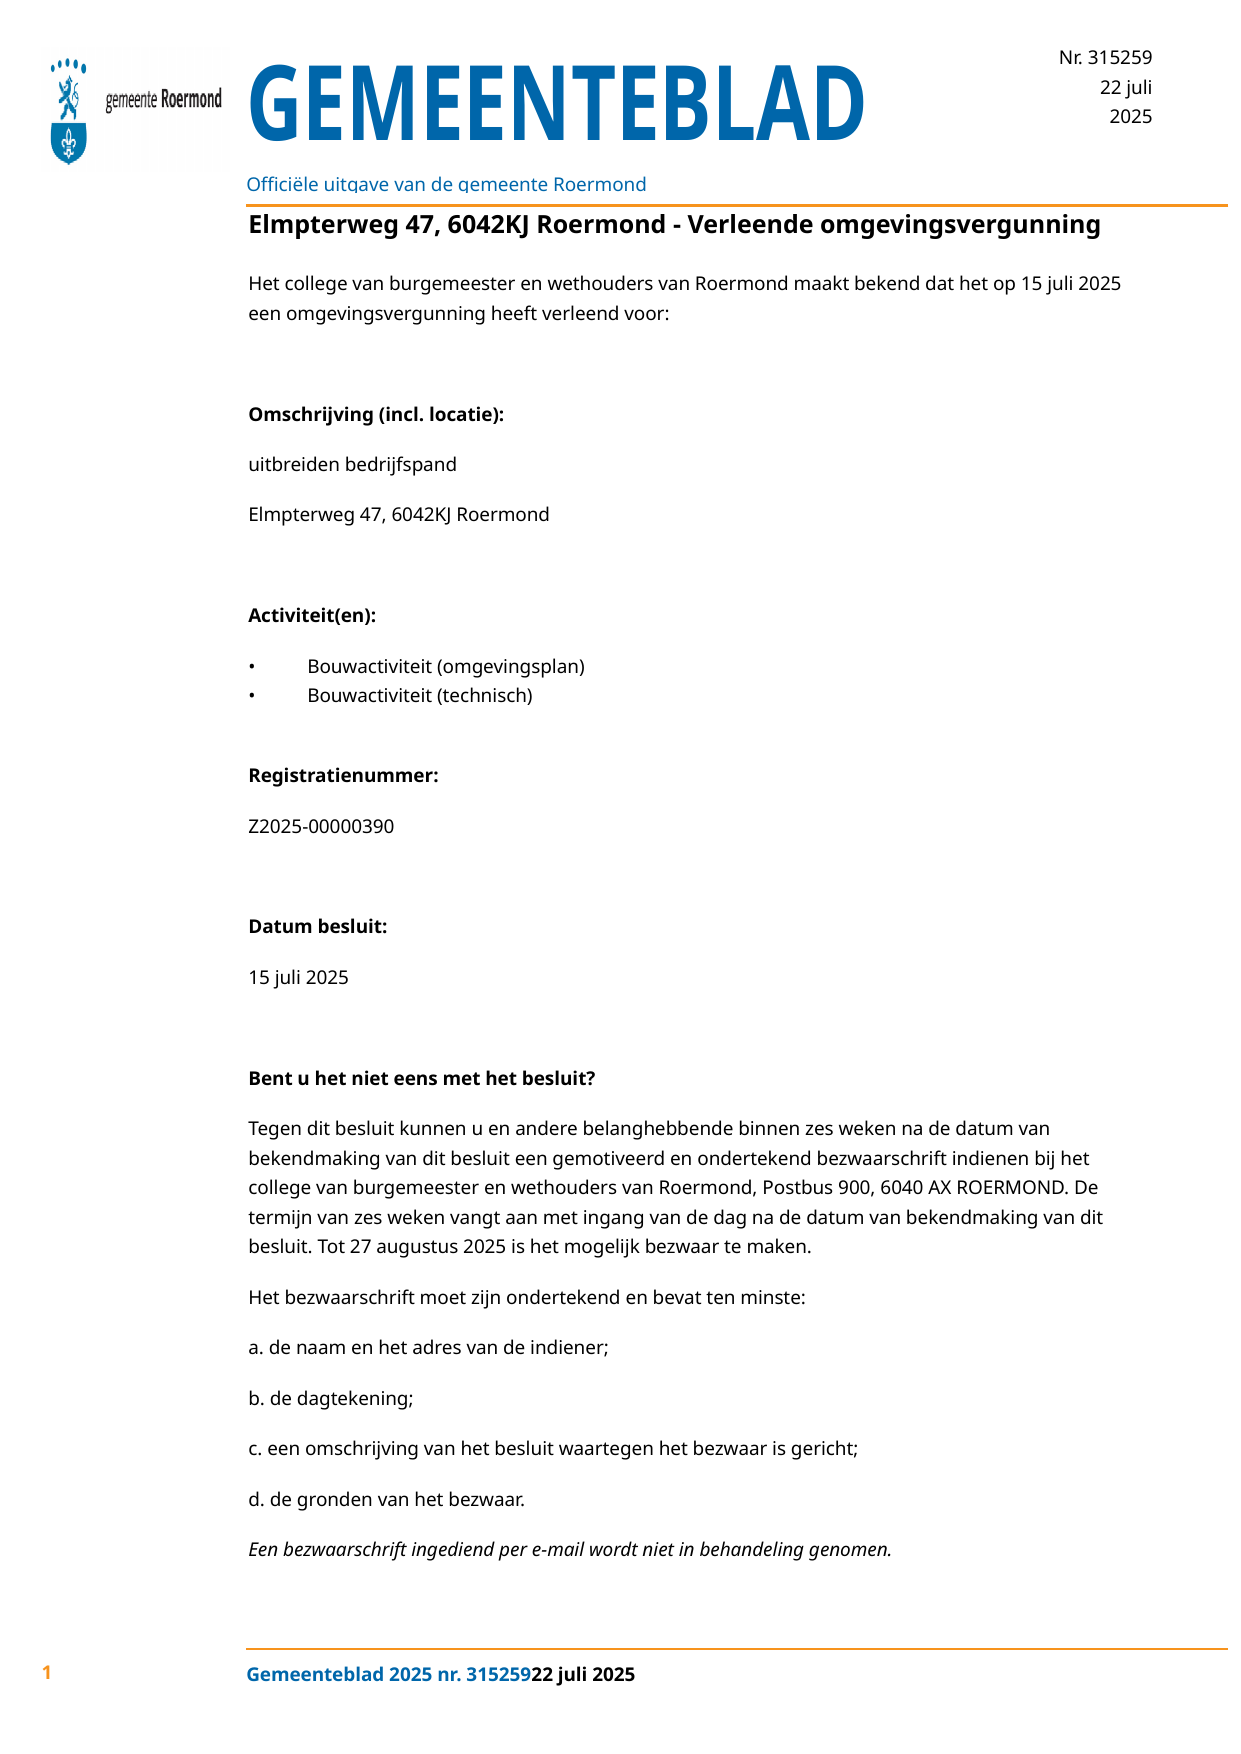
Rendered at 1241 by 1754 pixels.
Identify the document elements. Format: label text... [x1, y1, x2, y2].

text Het college van burgemeester en wethouders van Roermond maakt bekend dat het op 15 juli 2025 een omgevingsvergunning heeft verleend voor: [248, 270, 1152, 326]
text 15 juli 2025 [248, 964, 1152, 990]
text Datum besluit: [248, 914, 1152, 939]
text Registratienummer: [248, 762, 1152, 788]
text Elmpterweg 47, 6042KJ Roermond [248, 502, 1152, 527]
list Bouwactiviteit (technisch) [248, 682, 1152, 708]
text c. een omschrijving van het besluit waartegen het bezwaar is gericht; [248, 1435, 1152, 1461]
text Bent u het niet eens met het besluit? [248, 1065, 1152, 1091]
text Activiteit(en): [248, 602, 1152, 628]
text uitbreiden bedrijfspand [248, 451, 1152, 477]
text a. de naam en het adres van de indiener; [248, 1334, 1152, 1360]
text Elmpterweg 47, 6042KJ Roermond - Verleende omgevingsvergunning [248, 207, 1152, 241]
text b. de dagtekening; [248, 1385, 1152, 1411]
list Bouwactiviteit (omgevingsplan) [248, 653, 1152, 678]
text Het bezwaarschrift moet zijn ondertekend en bevat ten minste: [248, 1284, 1152, 1310]
text d. de gronden van het bezwaar. [248, 1486, 1152, 1511]
picture [41, 47, 231, 172]
text Tegen dit besluit kunnen u en andere belanghebbende binnen zes weken na de datum van bekendmaking van dit besluit een gemotiveerd en ondertekend bezwaarschrift indienen bij het college van burgemeester en wethouders van Roermond, Postbus 900, 6040 AX ROERMOND. De termijn van zes weken vangt aan met ingang van de dag na de datum van bekendmaking van dit besluit. Tot 27 augustus 2025 is het mogelijk bezwaar te maken. [248, 1115, 1152, 1259]
text Omschrijving (incl. locatie): [248, 401, 1152, 426]
text Een bezwaarschrift ingediend per e-mail wordt niet in behandeling genomen. [248, 1536, 1152, 1562]
text Z2025-00000390 [248, 813, 1152, 838]
